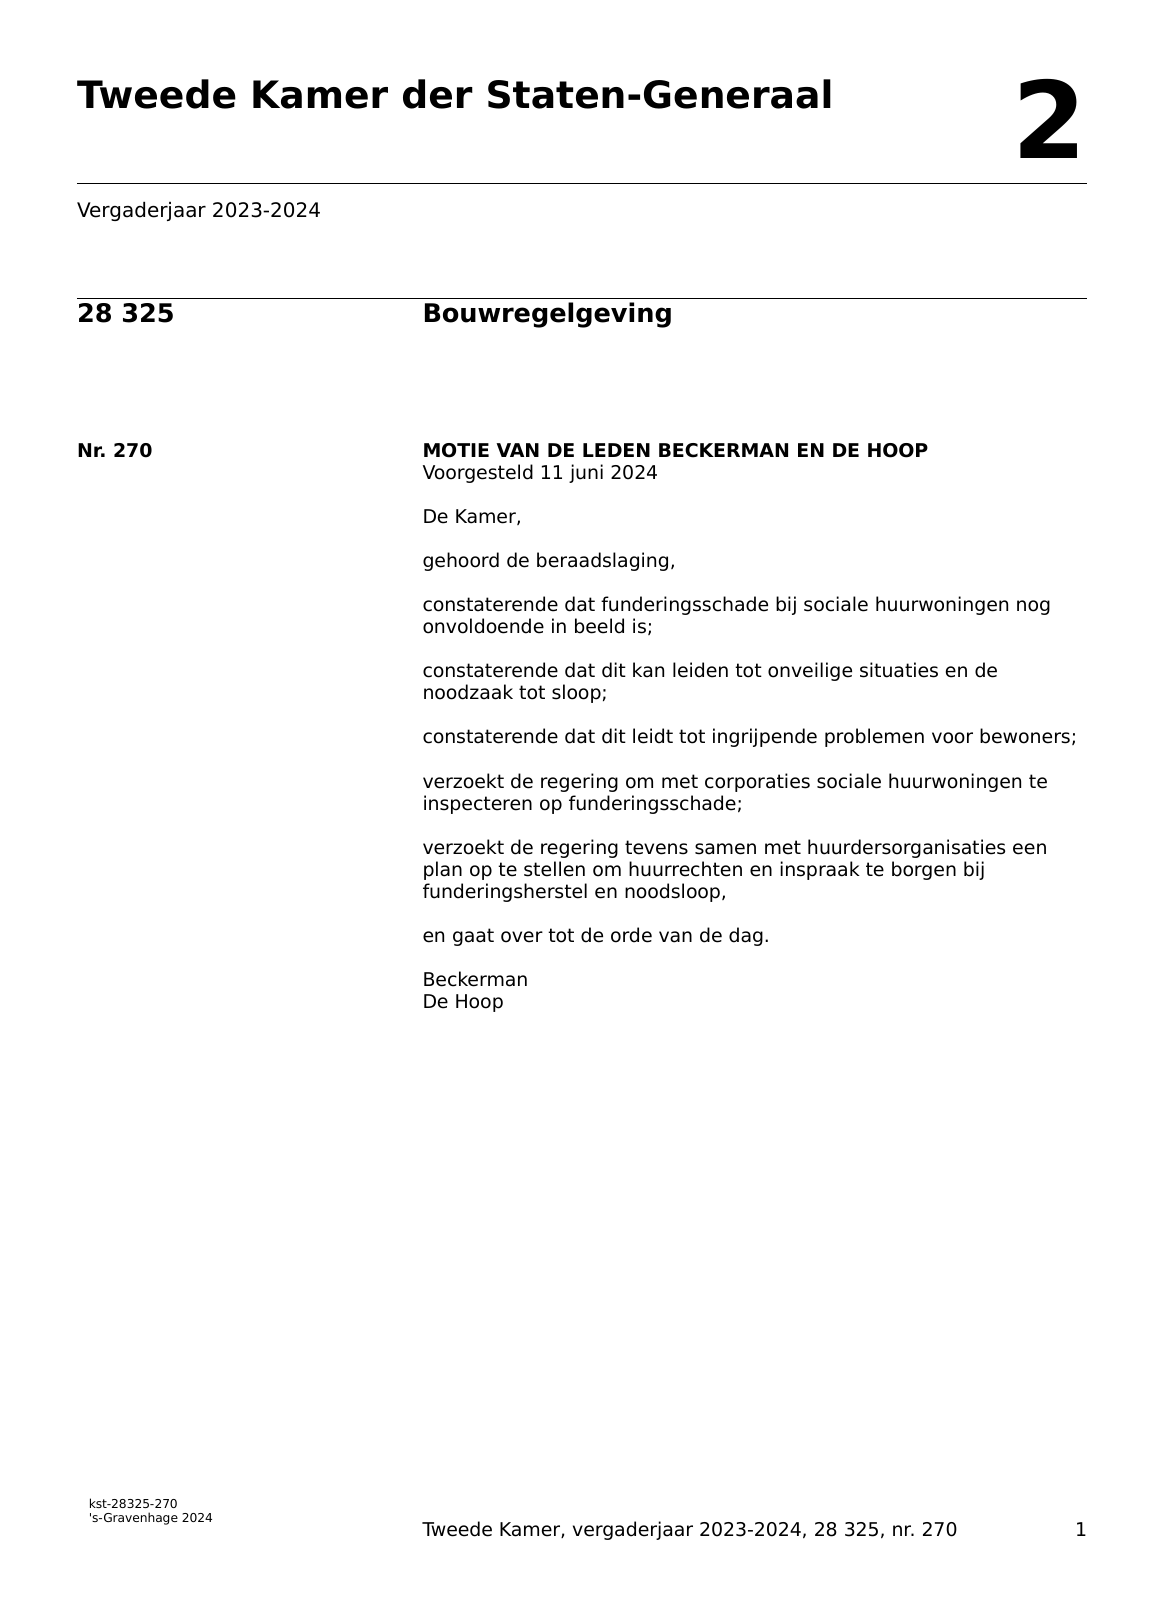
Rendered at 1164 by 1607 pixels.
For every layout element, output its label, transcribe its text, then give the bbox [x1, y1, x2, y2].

table_cell Vergaderjaar 2023-2024 [77, 184, 1087, 298]
text en gaat over tot de orde van de dag. [422, 925, 1087, 947]
text 's-Gravenhage 2024 [88, 1511, 323, 1525]
subtitle 28 325 Bouwregelgeving [77, 299, 1087, 329]
text De Hoop [422, 991, 1087, 1013]
table_header 2 [886, 59, 1087, 183]
subtitle Nr. 270 MOTIE VAN DE LEDEN BECKERMAN EN DE HOOP [77, 440, 1087, 462]
text constaterende dat funderingsschade bij sociale huurwoningen nog onvoldoende in beeld is; [422, 594, 1087, 638]
text De Kamer, [422, 506, 1087, 528]
text constaterende dat dit leidt tot ingrijpende problemen voor bewoners; [422, 726, 1087, 748]
text verzoekt de regering om met corporaties sociale huurwoningen te inspecteren op funderingsschade; [422, 771, 1087, 814]
text Beckerman [422, 969, 1087, 991]
text verzoekt de regering tevens samen met huurdersorganisaties een plan op te stellen om huurrechten en inspraak te borgen bij funderingsherstel en noodsloop, [422, 837, 1087, 903]
text Voorgesteld 11 juni 2024 [422, 462, 1087, 484]
text kst-28325-270 [88, 1497, 323, 1511]
text gehoord de beraadslaging, [422, 550, 1087, 572]
table_header Tweede Kamer der Staten-Generaal [77, 59, 886, 183]
text constaterende dat dit kan leiden tot onveilige situaties en de noodzaak tot sloop; [422, 660, 1087, 704]
